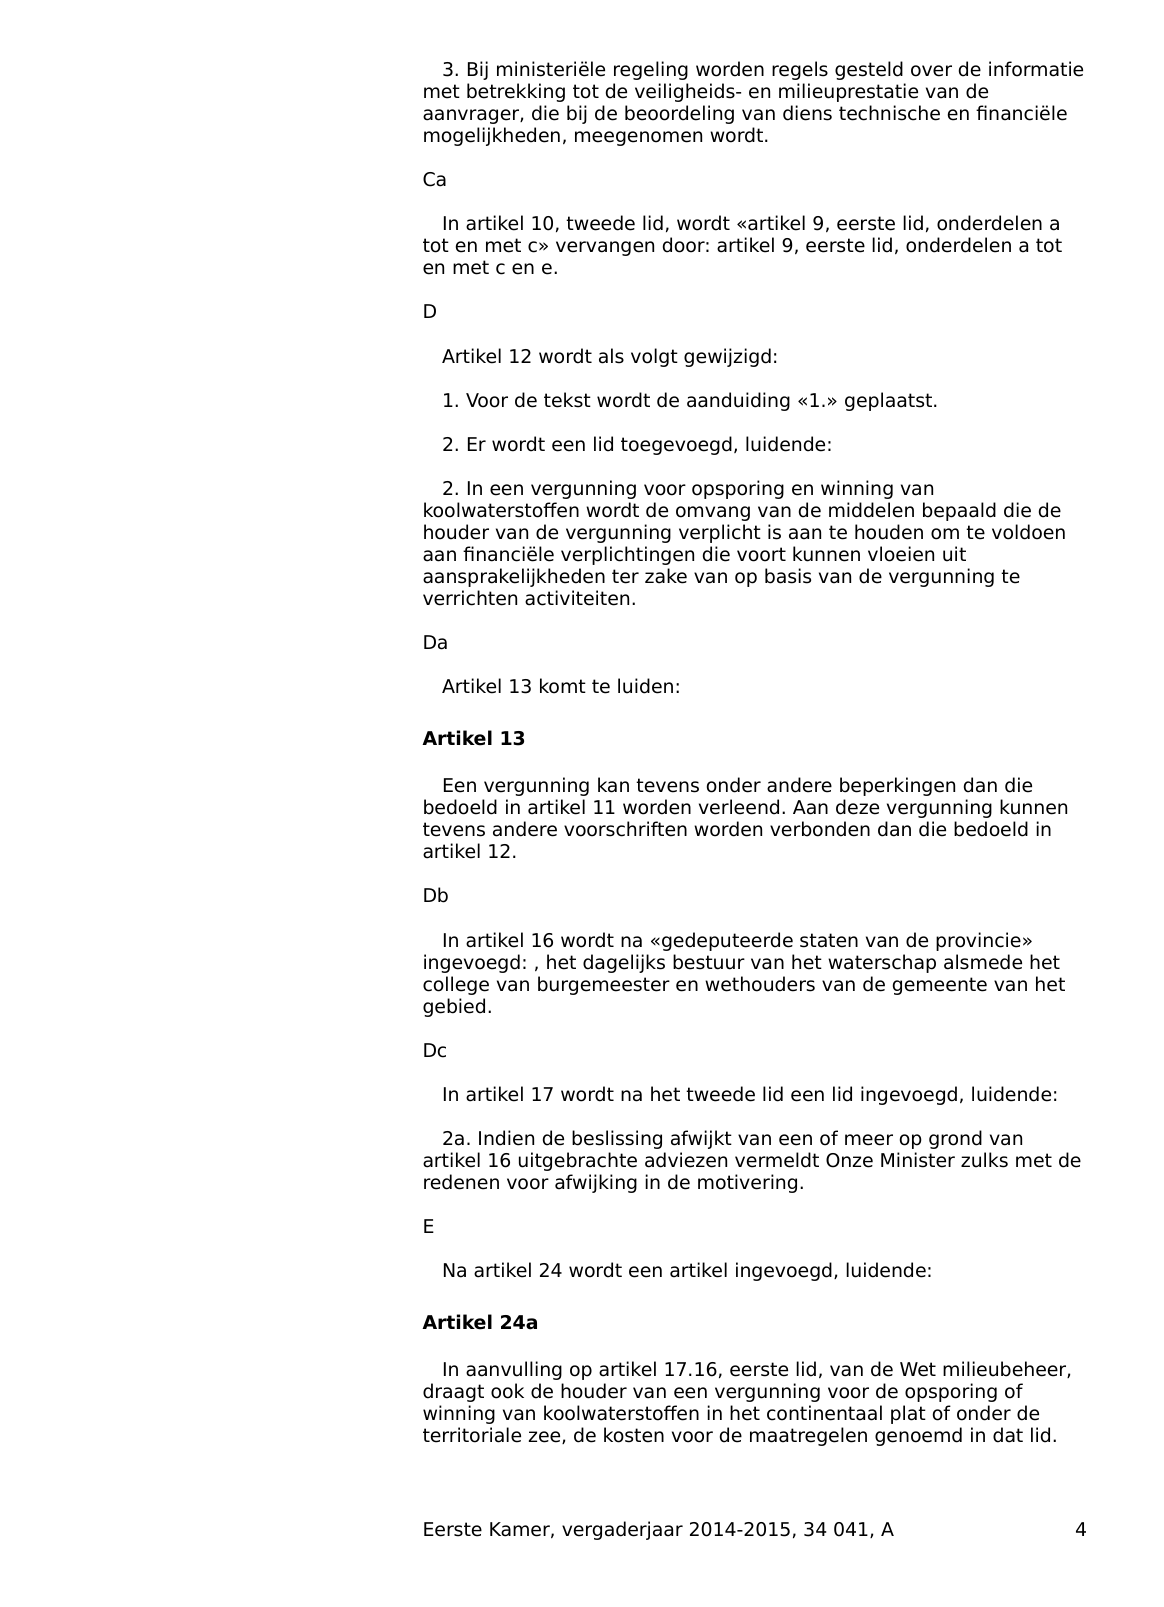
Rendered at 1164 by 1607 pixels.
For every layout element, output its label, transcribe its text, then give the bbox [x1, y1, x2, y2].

text Artikel 13 komt te luiden: [422, 676, 1087, 698]
text 1. Voor de tekst wordt de aanduiding «1.» geplaatst. [422, 390, 1087, 412]
text 2. In een vergunning voor opsporing en winning van koolwaterstoffen wordt de omvang van de middelen bepaald die de houder van de vergunning verplicht is aan te houden om te voldoen aan financiële verplichtingen die voort kunnen vloeien uit aansprakelijkheden ter zake van op basis van de vergunning te verrichten activiteiten. [422, 478, 1087, 610]
text In aanvulling op artikel 17.16, eerste lid, van de Wet milieubeheer, draagt ook de houder van een vergunning voor de opsporing of winning van koolwaterstoffen in het continentaal plat of onder de territoriale zee, de kosten voor de maatregelen genoemd in dat lid. [422, 1359, 1087, 1447]
text 3. Bij ministeriële regeling worden regels gesteld over de informatie met betrekking tot de veiligheids- en milieuprestatie van de aanvrager, die bij de beoordeling van diens technische en financiële mogelijkheden, meegenomen wordt. [422, 59, 1087, 147]
text 2a. Indien de beslissing afwijkt van een of meer op grond van artikel 16 uitgebrachte adviezen vermeldt Onze Minister zulks met de redenen voor afwijking in de motivering. [422, 1128, 1087, 1194]
subtitle Artikel 24a [422, 1312, 1087, 1334]
text Db [422, 885, 1087, 907]
subtitle Artikel 13 [422, 728, 1087, 750]
text Dc [422, 1040, 1087, 1062]
text 2. Er wordt een lid toegevoegd, luidende: [422, 434, 1087, 456]
text Artikel 12 wordt als volgt gewijzigd: [422, 346, 1087, 368]
text Da [422, 632, 1087, 654]
text E [422, 1216, 1087, 1238]
text In artikel 16 wordt na «gedeputeerde staten van de provincie» ingevoegd: , het dagelijks bestuur van het waterschap alsmede het college van burgemeester en wethouders van de gemeente van het gebied. [422, 929, 1087, 1017]
text In artikel 10, tweede lid, wordt «artikel 9, eerste lid, onderdelen a tot en met c» vervangen door: artikel 9, eerste lid, onderdelen a tot en met c en e. [422, 213, 1087, 279]
text D [422, 301, 1087, 323]
text Een vergunning kan tevens onder andere beperkingen dan die bedoeld in artikel 11 worden verleend. Aan deze vergunning kunnen tevens andere voorschriften worden verbonden dan die bedoeld in artikel 12. [422, 775, 1087, 863]
text Na artikel 24 wordt een artikel ingevoegd, luidende: [422, 1260, 1087, 1282]
text In artikel 17 wordt na het tweede lid een lid ingevoegd, luidende: [422, 1084, 1087, 1106]
text Ca [422, 169, 1087, 191]
